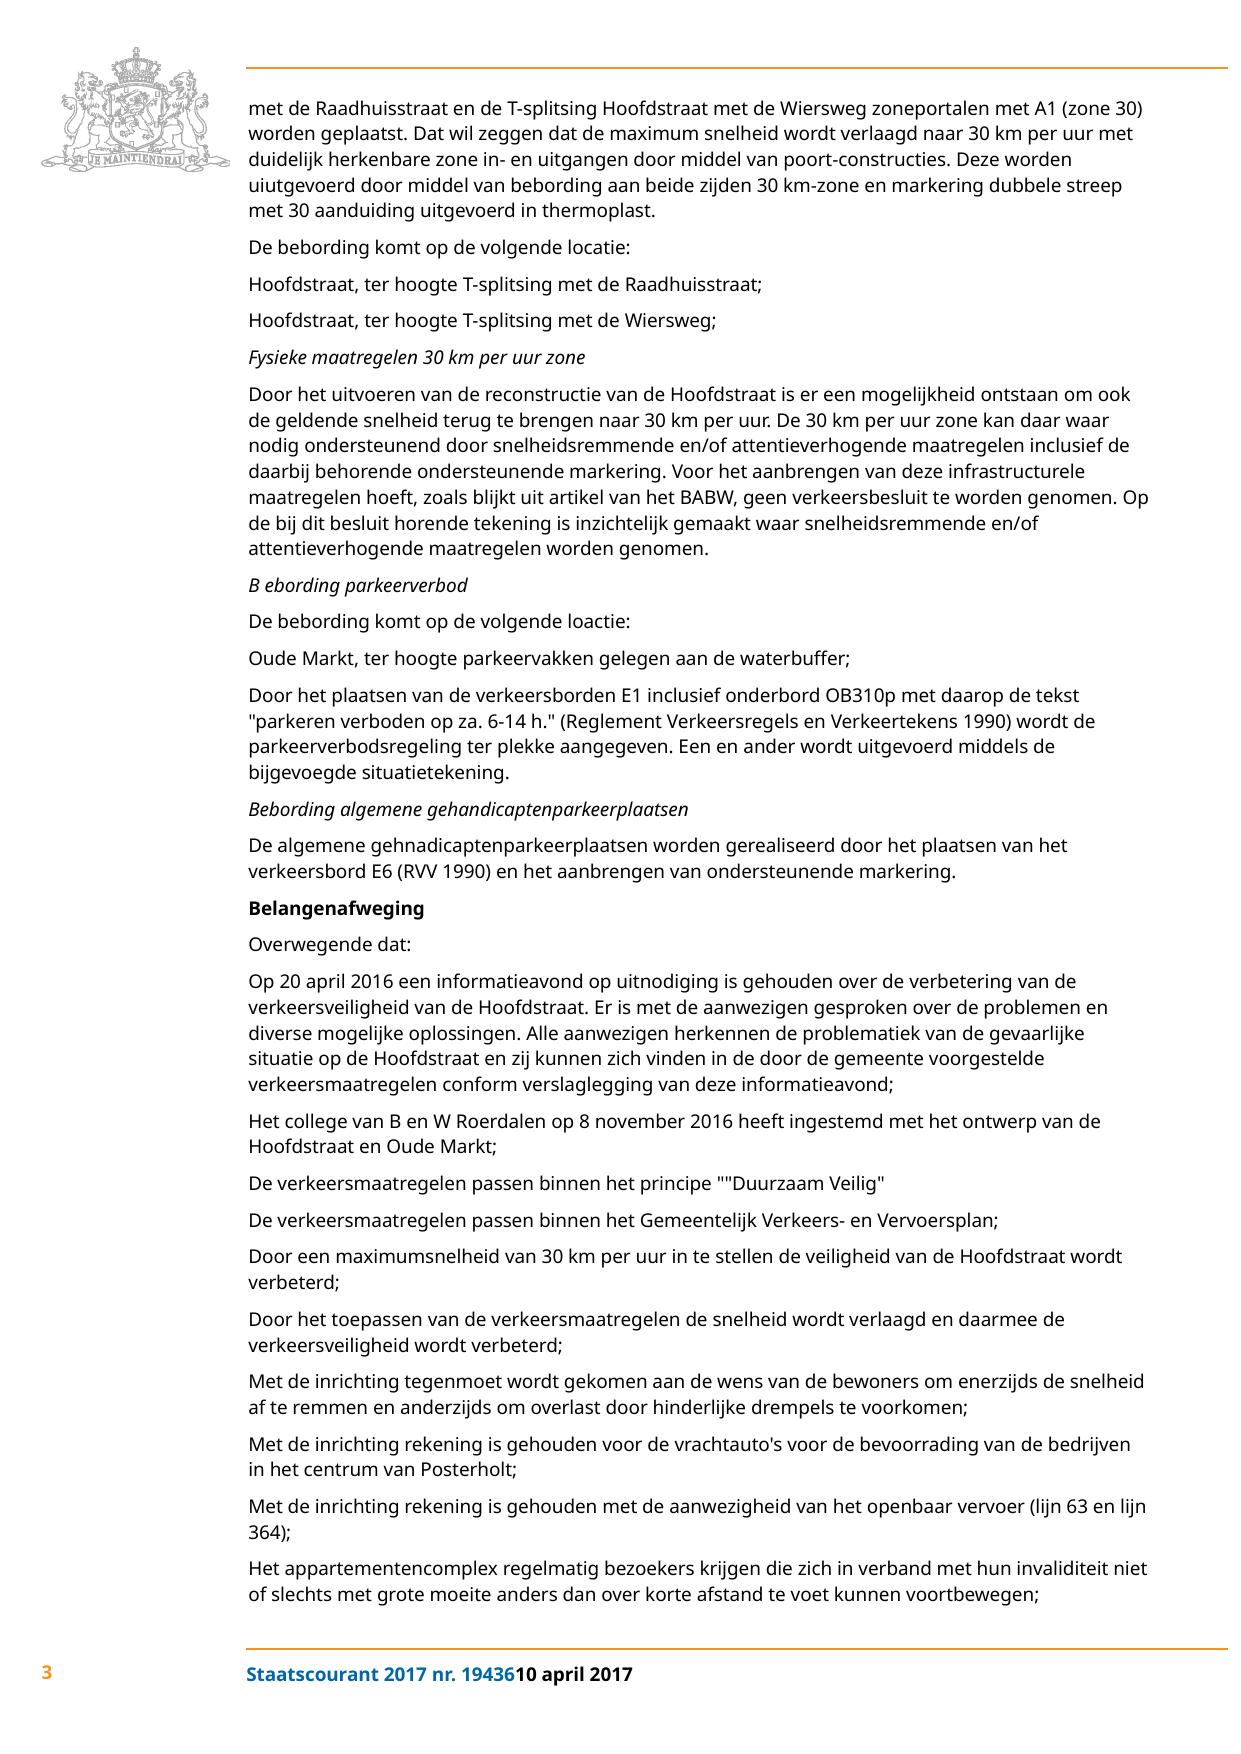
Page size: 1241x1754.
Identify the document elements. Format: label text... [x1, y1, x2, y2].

text Met de inrichting rekening is gehouden voor de vrachtauto's voor de bevoorrading van de bedrijven in het centrum van Posterholt; [248, 1431, 1152, 1482]
text Door het plaatsen van de verkeersborden E1 inclusief onderbord OB310p met daarop de tekst "parkeren verboden op za. 6-14 h." (Reglement Verkeersregels en Verkeertekens 1990) wordt de parkeerverbodsregeling ter plekke aangegeven. Een en ander wordt uitgevoerd middels de bijgevoegde situatietekening. [248, 682, 1152, 785]
text Belangenafweging [248, 895, 1152, 921]
text De bebording komt op de volgende locatie: [248, 234, 1152, 260]
picture [41, 47, 231, 172]
text De bebording komt op de volgende loactie: [248, 609, 1152, 634]
text Door het toepassen van de verkeersmaatregelen de snelheid wordt verlaagd en daarmee de verkeersveiligheid wordt verbeterd; [248, 1306, 1152, 1357]
text De algemene gehnadicaptenparkeerplaatsen worden gerealiseerd door het plaatsen van het verkeersbord E6 (RVV 1990) en het aanbrengen van ondersteunende markering. [248, 833, 1152, 884]
text Bebording algemene gehandicaptenparkeerplaatsen [248, 796, 1152, 822]
text Oude Markt, ter hoogte parkeervakken gelegen aan de waterbuffer; [248, 645, 1152, 671]
text Door een maximumsnelheid van 30 km per uur in te stellen de veiligheid van de Hoofdstraat wordt verbeterd; [248, 1244, 1152, 1295]
text Door het uitvoeren van de reconstructie van de Hoofdstraat is er een mogelijkheid ontstaan om ook de geldende snelheid terug te brengen naar 30 km per uur. De 30 km per uur zone kan daar waar nodig ondersteunend door snelheidsremmende en/of attentieverhogende maatregelen inclusief de daarbij behorende ondersteunende markering. Voor het aanbrengen van deze infrastructurele maatregelen hoeft, zoals blijkt uit artikel van het BABW, geen verkeersbesluit te worden genomen. Op de bij dit besluit horende tekening is inzichtelijk gemaakt waar snelheidsremmende en/of attentieverhogende maatregelen worden genomen. [248, 381, 1152, 561]
text De verkeersmaatregelen passen binnen het principe ""Duurzaam Veilig" [248, 1170, 1152, 1196]
text De verkeersmaatregelen passen binnen het Gemeentelijk Verkeers- en Vervoersplan; [248, 1207, 1152, 1233]
text met de Raadhuisstraat en de T-splitsing Hoofdstraat met de Wiersweg zoneportalen met A1 (zone 30) worden geplaatst. Dat wil zeggen dat de maximum snelheid wordt verlaagd naar 30 km per uur met duidelijk herkenbare zone in- en uitgangen door middel van poort-constructies. Deze worden uiutgevoerd door middel van bebording aan beide zijden 30 km-zone en markering dubbele streep met 30 aanduiding uitgevoerd in thermoplast. [248, 95, 1152, 223]
text Op 20 april 2016 een informatieavond op uitnodiging is gehouden over de verbetering van de verkeersveiligheid van de Hoofdstraat. Er is met de aanwezigen gesproken over de problemen en diverse mogelijke oplossingen. Alle aanwezigen herkennen de problematiek van de gevaarlijke situatie op de Hoofdstraat en zij kunnen zich vinden in de door de gemeente voorgestelde verkeersmaatregelen conform verslaglegging van deze informatieavond; [248, 968, 1152, 1097]
text B ebording parkeerverbod [248, 572, 1152, 598]
text Overwegende dat: [248, 932, 1152, 957]
text Het college van B en W Roerdalen op 8 november 2016 heeft ingestemd met het ontwerp van de Hoofdstraat en Oude Markt; [248, 1108, 1152, 1159]
text Met de inrichting tegenmoet wordt gekomen aan de wens van de bewoners om enerzijds de snelheid af te remmen en anderzijds om overlast door hinderlijke drempels te voorkomen; [248, 1368, 1152, 1420]
text Met de inrichting rekening is gehouden met de aanwezigheid van het openbaar vervoer (lijn 63 en lijn 364); [248, 1493, 1152, 1545]
text Fysieke maatregelen 30 km per uur zone [248, 344, 1152, 370]
text Hoofdstraat, ter hoogte T-splitsing met de Raadhuisstraat; [248, 271, 1152, 297]
text Hoofdstraat, ter hoogte T-splitsing met de Wiersweg; [248, 308, 1152, 333]
text Het appartementencomplex regelmatig bezoekers krijgen die zich in verband met hun invaliditeit niet of slechts met grote moeite anders dan over korte afstand te voet kunnen voortbewegen; [248, 1556, 1152, 1607]
